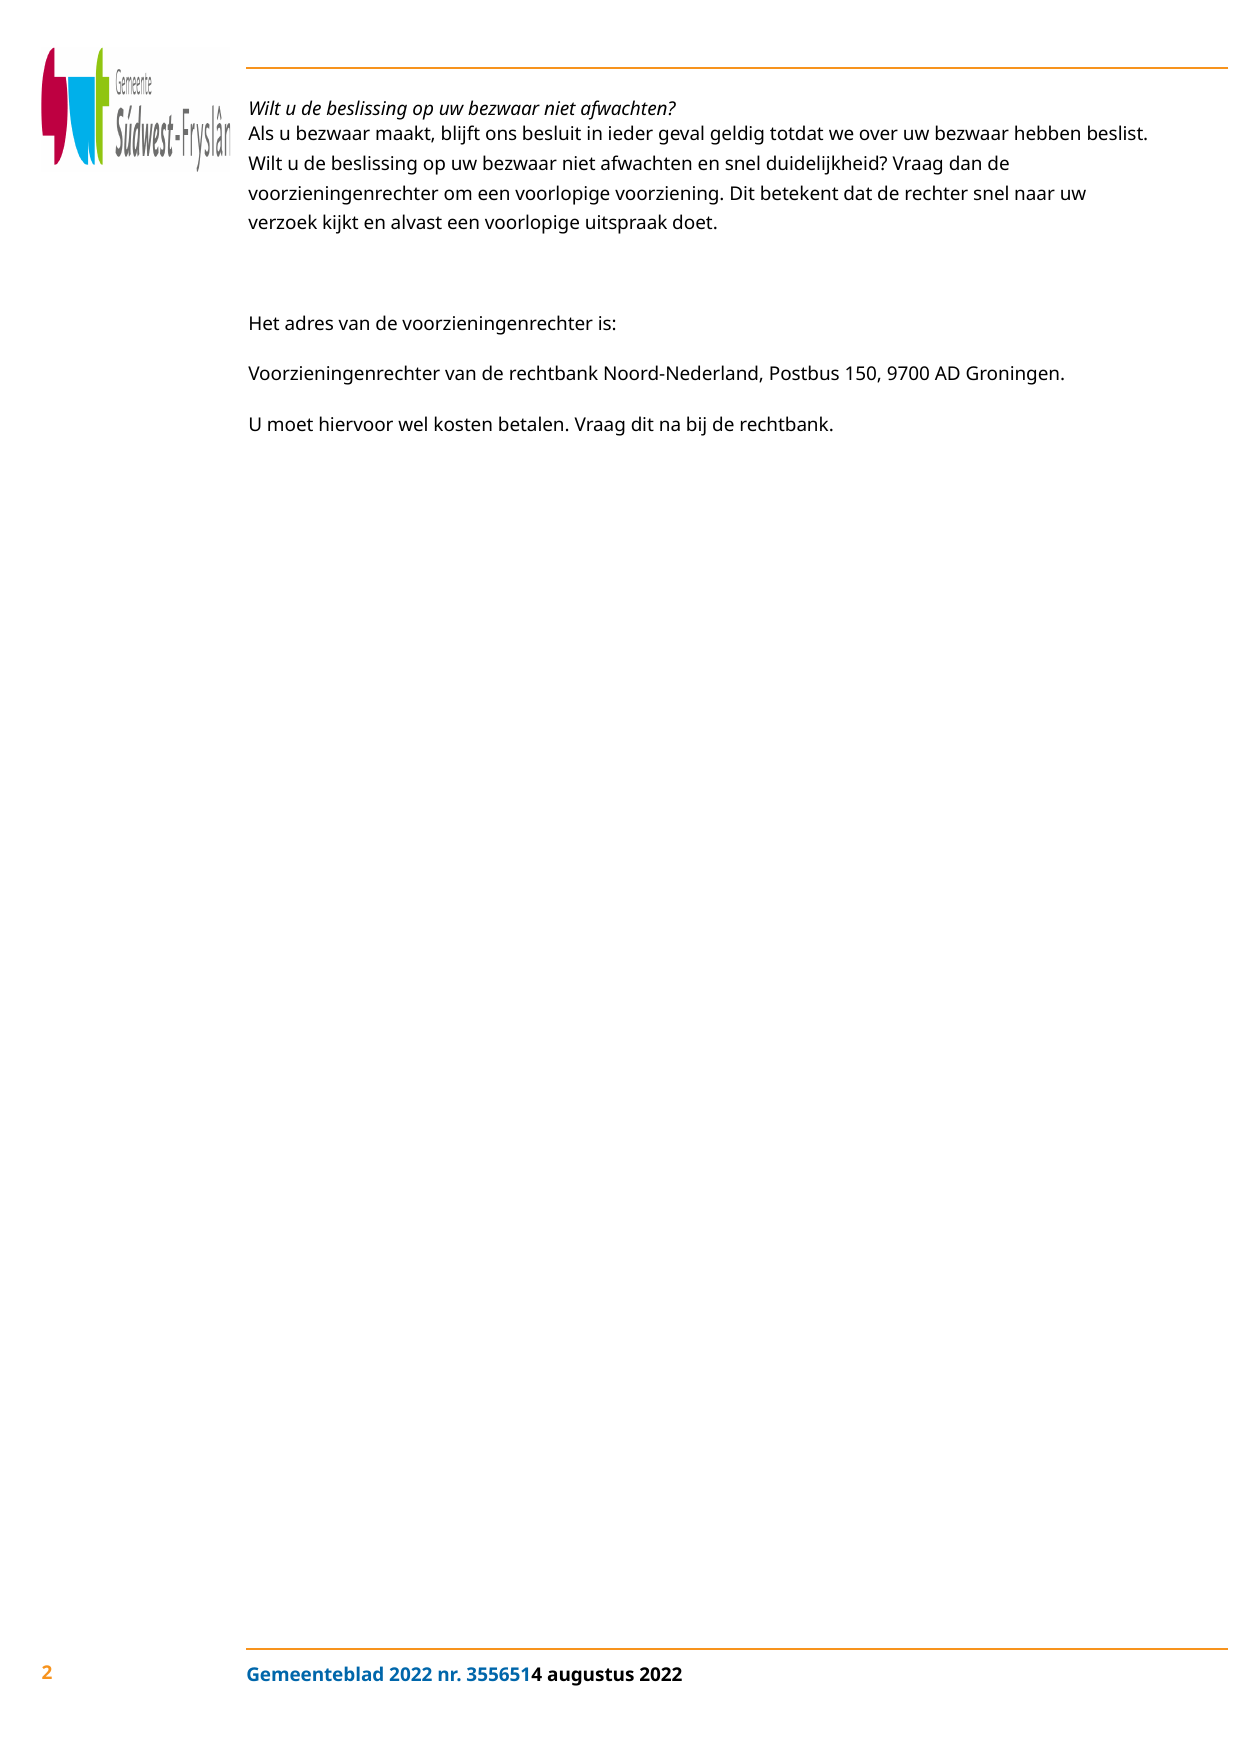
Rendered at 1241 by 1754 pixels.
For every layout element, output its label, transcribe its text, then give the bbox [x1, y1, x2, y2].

text Wilt u de beslissing op uw bezwaar niet afwachten? [248, 95, 1152, 121]
text Als u bezwaar maakt, blijft ons besluit in ieder geval geldig totdat we over uw bezwaar hebben beslist. Wilt u de beslissing op uw bezwaar niet afwachten en snel duidelijkheid? Vraag dan de voorzieningenrechter om een voorlopige voorziening. Dit betekent dat de rechter snel naar uw verzoek kijkt en alvast een voorlopige uitspraak doet. [248, 121, 1152, 235]
text Het adres van de voorzieningenrechter is: [248, 310, 1152, 336]
text U moet hiervoor wel kosten betalen. Vraag dit na bij de rechtbank. [248, 411, 1152, 437]
picture [41, 47, 231, 172]
text Voorzieningenrechter van de rechtbank Noord-Nederland, Postbus 150, 9700 AD Groningen. [248, 361, 1152, 386]
